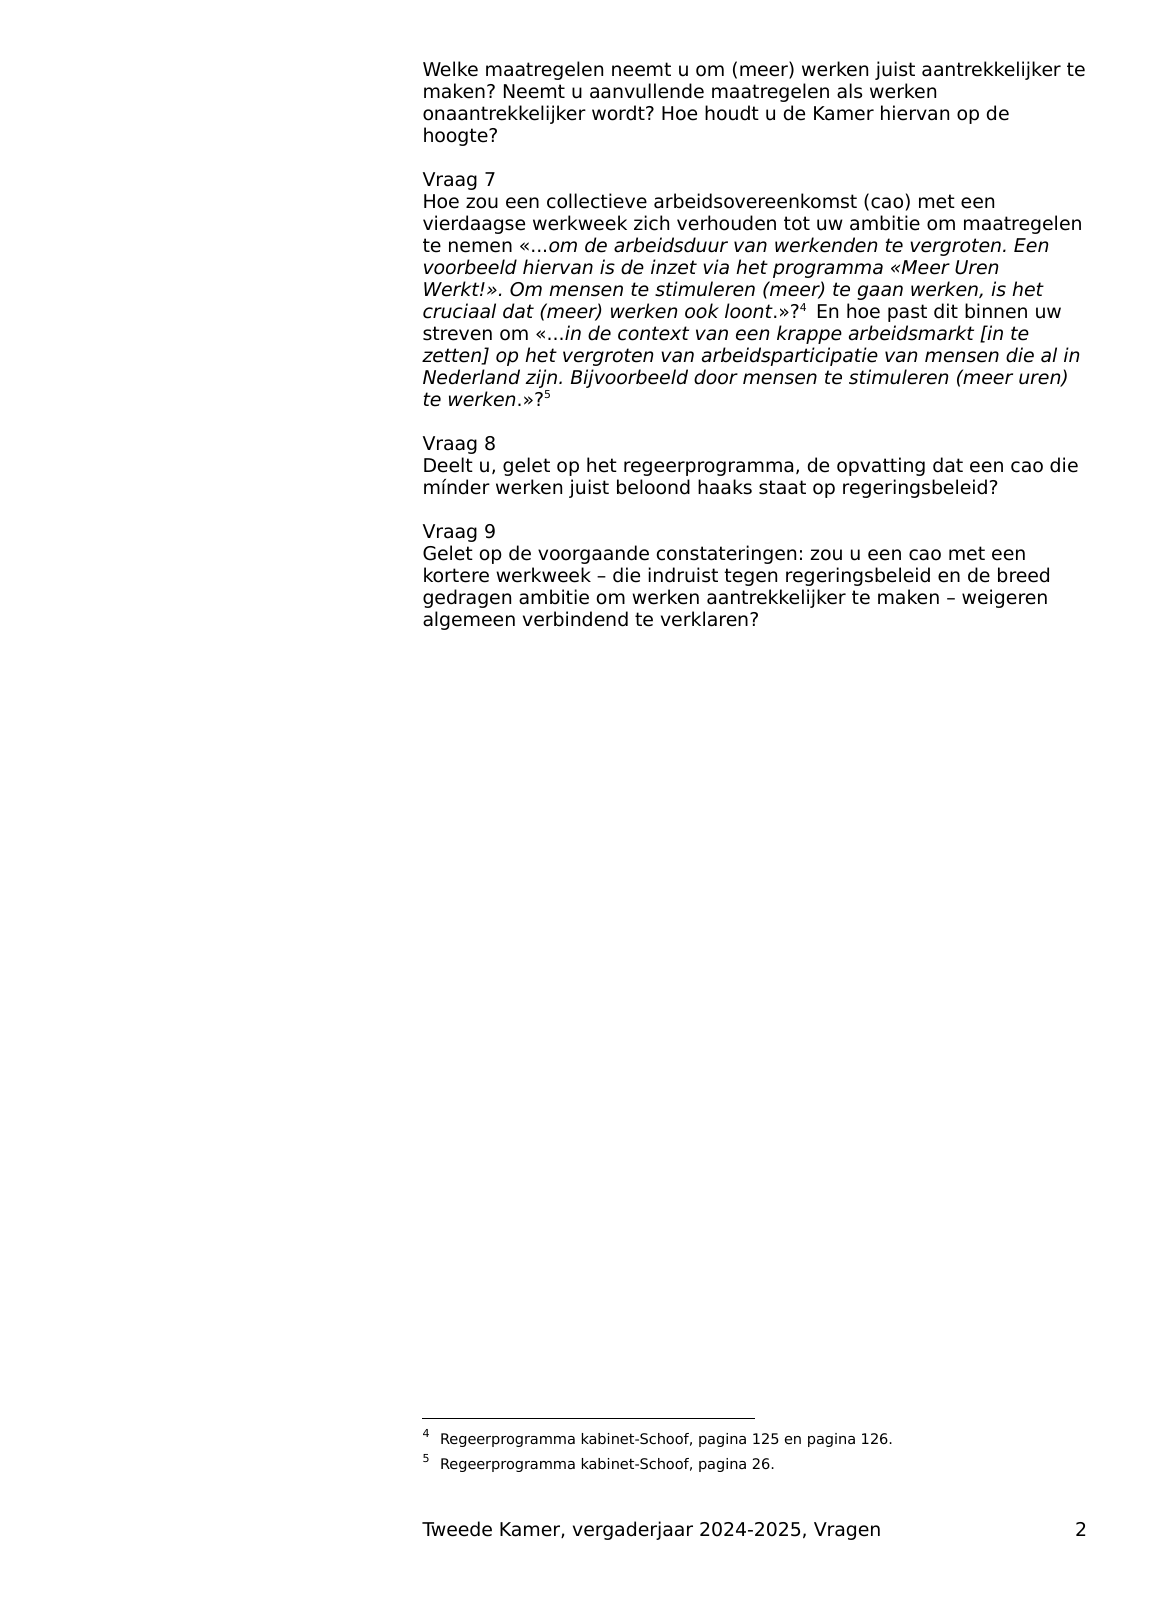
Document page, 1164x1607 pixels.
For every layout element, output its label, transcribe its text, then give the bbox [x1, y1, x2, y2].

text Gelet op de voorgaande constateringen: zou u een cao met een kortere werkweek – die indruist tegen regeringsbeleid en de breed gedragen ambitie om werken aantrekkelijker te maken – weigeren algemeen verbindend te verklaren? [422, 543, 1087, 631]
text Regeerprogramma kabinet-Schoof, pagina 125 en pagina 126. [422, 1427, 1087, 1449]
text Welke maatregelen neemt u om (meer) werken juist aantrekkelijker te maken? Neemt u aanvullende maatregelen als werken onaantrekkelijker wordt? Hoe houdt u de Kamer hiervan op de hoogte? [422, 59, 1087, 147]
text Deelt u, gelet op het regeerprogramma, de opvatting dat een cao die mínder werken juist beloond haaks staat op regeringsbeleid? [422, 455, 1087, 499]
text Vraag 8 [422, 433, 1087, 455]
text Hoe zou een collectieve arbeidsovereenkomst (cao) met een vierdaagse werkweek zich verhouden tot uw ambitie om maatregelen te nemen «...om de arbeidsduur van werkenden te vergroten. Een voorbeeld hiervan is de inzet via het programma «Meer Uren Werkt!». Om mensen te stimuleren (meer) te gaan werken, is het cruciaal dat (meer) werken ook loont.»? En hoe past dit binnen uw streven om «...in de context van een krappe arbeidsmarkt [in te zetten] op het vergroten van arbeidsparticipatie van mensen die al in Nederland zijn. Bijvoorbeeld door mensen te stimuleren (meer uren) te werken.»? [422, 191, 1087, 411]
text Regeerprogramma kabinet-Schoof, pagina 26. [422, 1452, 1087, 1474]
text Vraag 7 [422, 169, 1087, 191]
text Vraag 9 [422, 521, 1087, 543]
